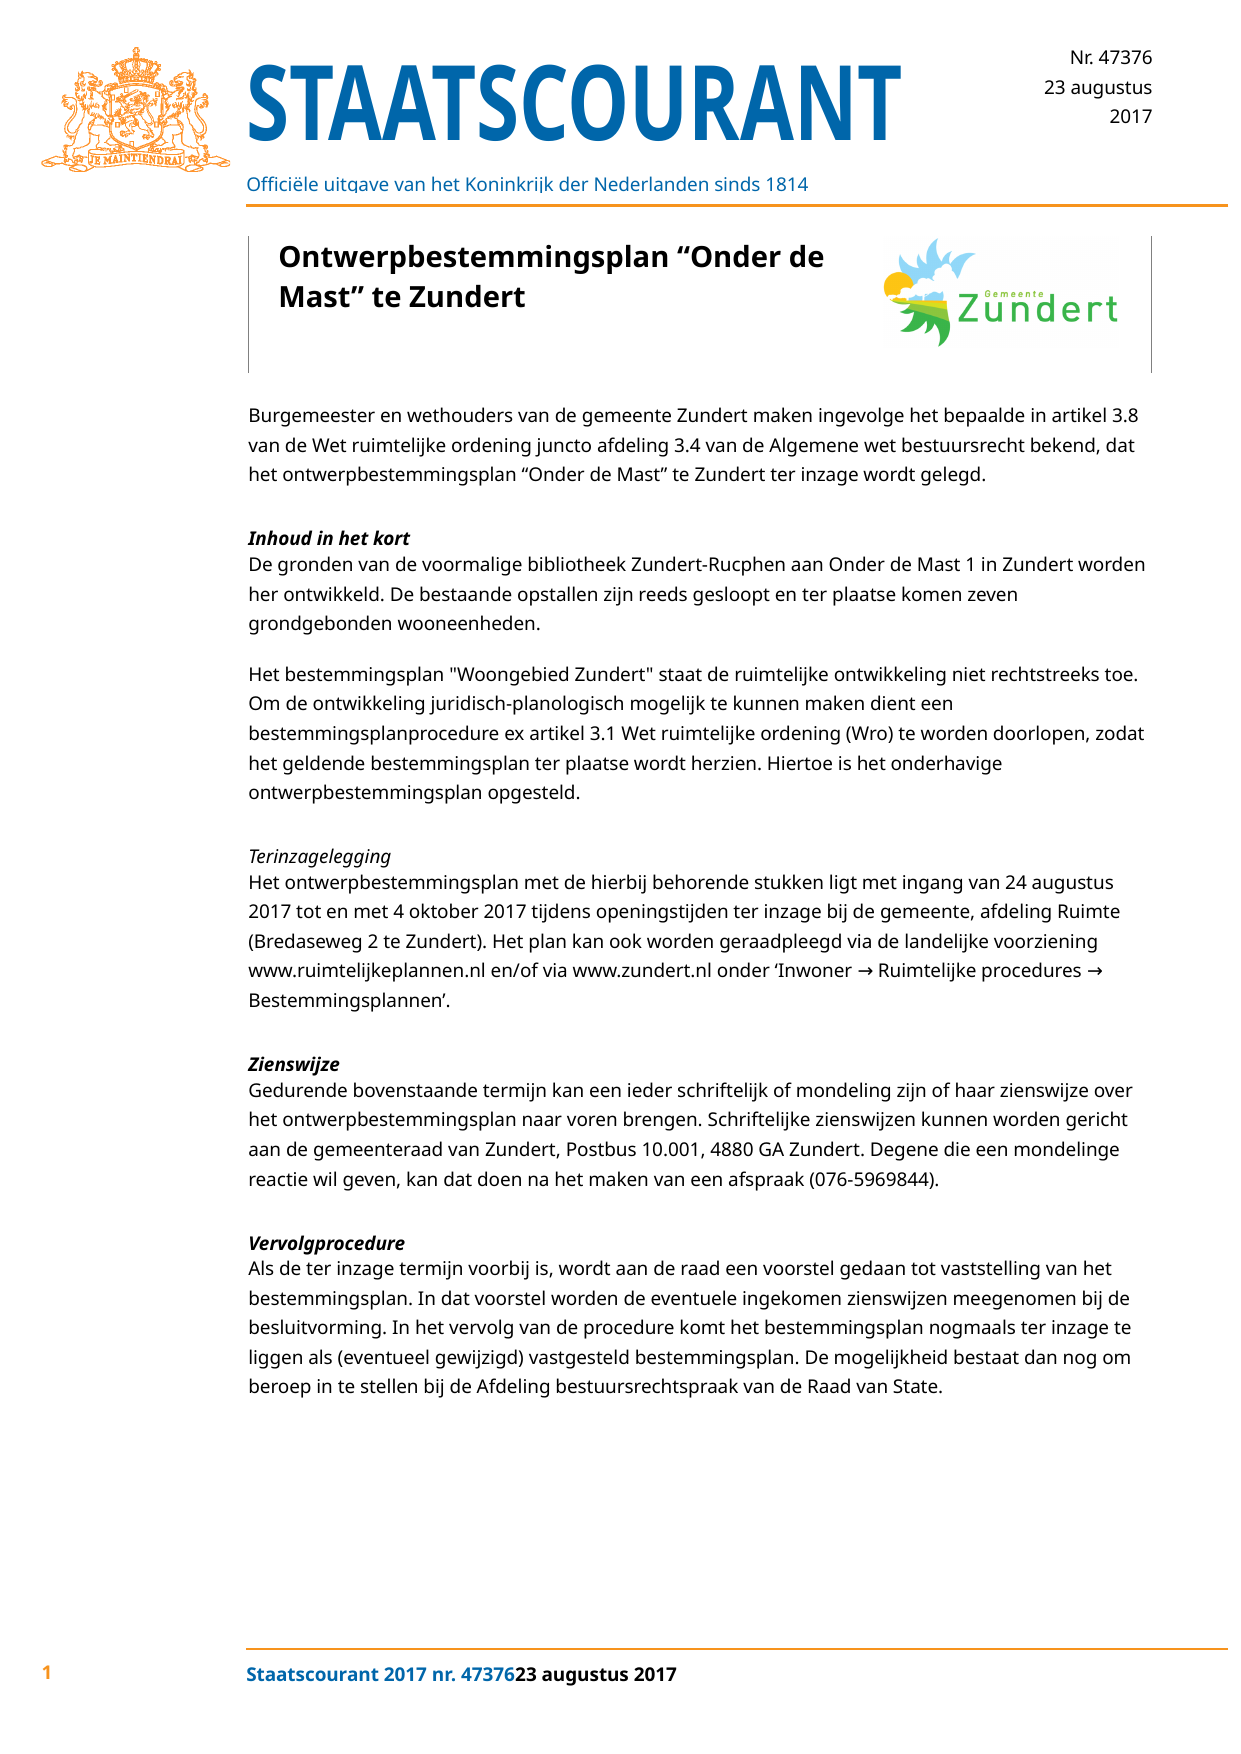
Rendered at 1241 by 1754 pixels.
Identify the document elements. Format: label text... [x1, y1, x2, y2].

table_header Ontwerpbestemmingsplan “Onder de Mast” te Zundert [249, 236, 850, 373]
text De gronden van de voormalige bibliotheek Zundert-Rucphen aan Onder de Mast 1 in Zundert worden her ontwikkeld. De bestaande opstallen zijn reeds gesloopt en ter plaatse komen zeven grondgebonden wooneenheden. [248, 551, 1152, 636]
text Burgemeester en wethouders van de gemeente Zundert maken ingevolge het bepaalde in artikel 3.8 van de Wet ruimtelijke ordening juncto afdeling 3.4 van de Algemene wet bestuursrecht bekend, dat het ontwerpbestemmingsplan “Onder de Mast” te Zundert ter inzage wordt gelegd. [248, 402, 1152, 487]
text Vervolgprocedure [248, 1230, 1152, 1255]
text Zienswijze [248, 1051, 1152, 1077]
text Als de ter inzage termijn voorbij is, wordt aan de raad een voorstel gedaan tot vaststelling van het bestemmingsplan. In dat voorstel worden de eventuele ingekomen zienswijzen meegenomen bij de besluitvorming. In het vervolg van de procedure komt het bestemmingsplan nogmaals ter inzage te liggen als (eventueel gewijzigd) vastgesteld bestemmingsplan. De mogelijkheid bestaat dan nog om beroep in te stellen bij de Afdeling bestuursrechtspraak van de Raad van State. [248, 1255, 1152, 1399]
table_header [850, 236, 1151, 373]
text Het ontwerpbestemmingsplan met de hierbij behorende stukken ligt met ingang van 24 augustus 2017 tot en met 4 oktober 2017 tijdens openingstijden ter inzage bij de gemeente, afdeling Ruimte (Bredaseweg 2 te Zundert). Het plan kan ook worden geraadpleegd via de landelijke voorziening www.ruimtelijkeplannen.nl en/of via www.zundert.nl onder ‘Inwoner → Ruimtelijke procedures → Bestemmingsplannen’. [248, 869, 1152, 1013]
text Gedurende bovenstaande termijn kan een ieder schriftelijk of mondeling zijn of haar zienswijze over het ontwerpbestemmingsplan naar voren brengen. Schriftelijke zienswijzen kunnen worden gericht aan de gemeenteraad van Zundert, Postbus 10.001, 4880 GA Zundert. Degene die een mondelinge reactie wil geven, kan dat doen na het maken van een afspraak (076-5969844). [248, 1077, 1152, 1191]
picture [882, 236, 1119, 348]
text Terinzagelegging [248, 843, 1152, 869]
text Inhoud in het kort [248, 526, 1152, 551]
text Het bestemmingsplan "Woongebied Zundert" staat de ruimtelijke ontwikkeling niet rechtstreeks toe. Om de ontwikkeling juridisch-planologisch mogelijk te kunnen maken dient een bestemmingsplanprocedure ex artikel 3.1 Wet ruimtelijke ordening (Wro) te worden doorlopen, zodat het geldende bestemmingsplan ter plaatse wordt herzien. Hiertoe is het onderhavige ontwerpbestemmingsplan opgesteld. [248, 661, 1152, 805]
picture [41, 47, 231, 172]
